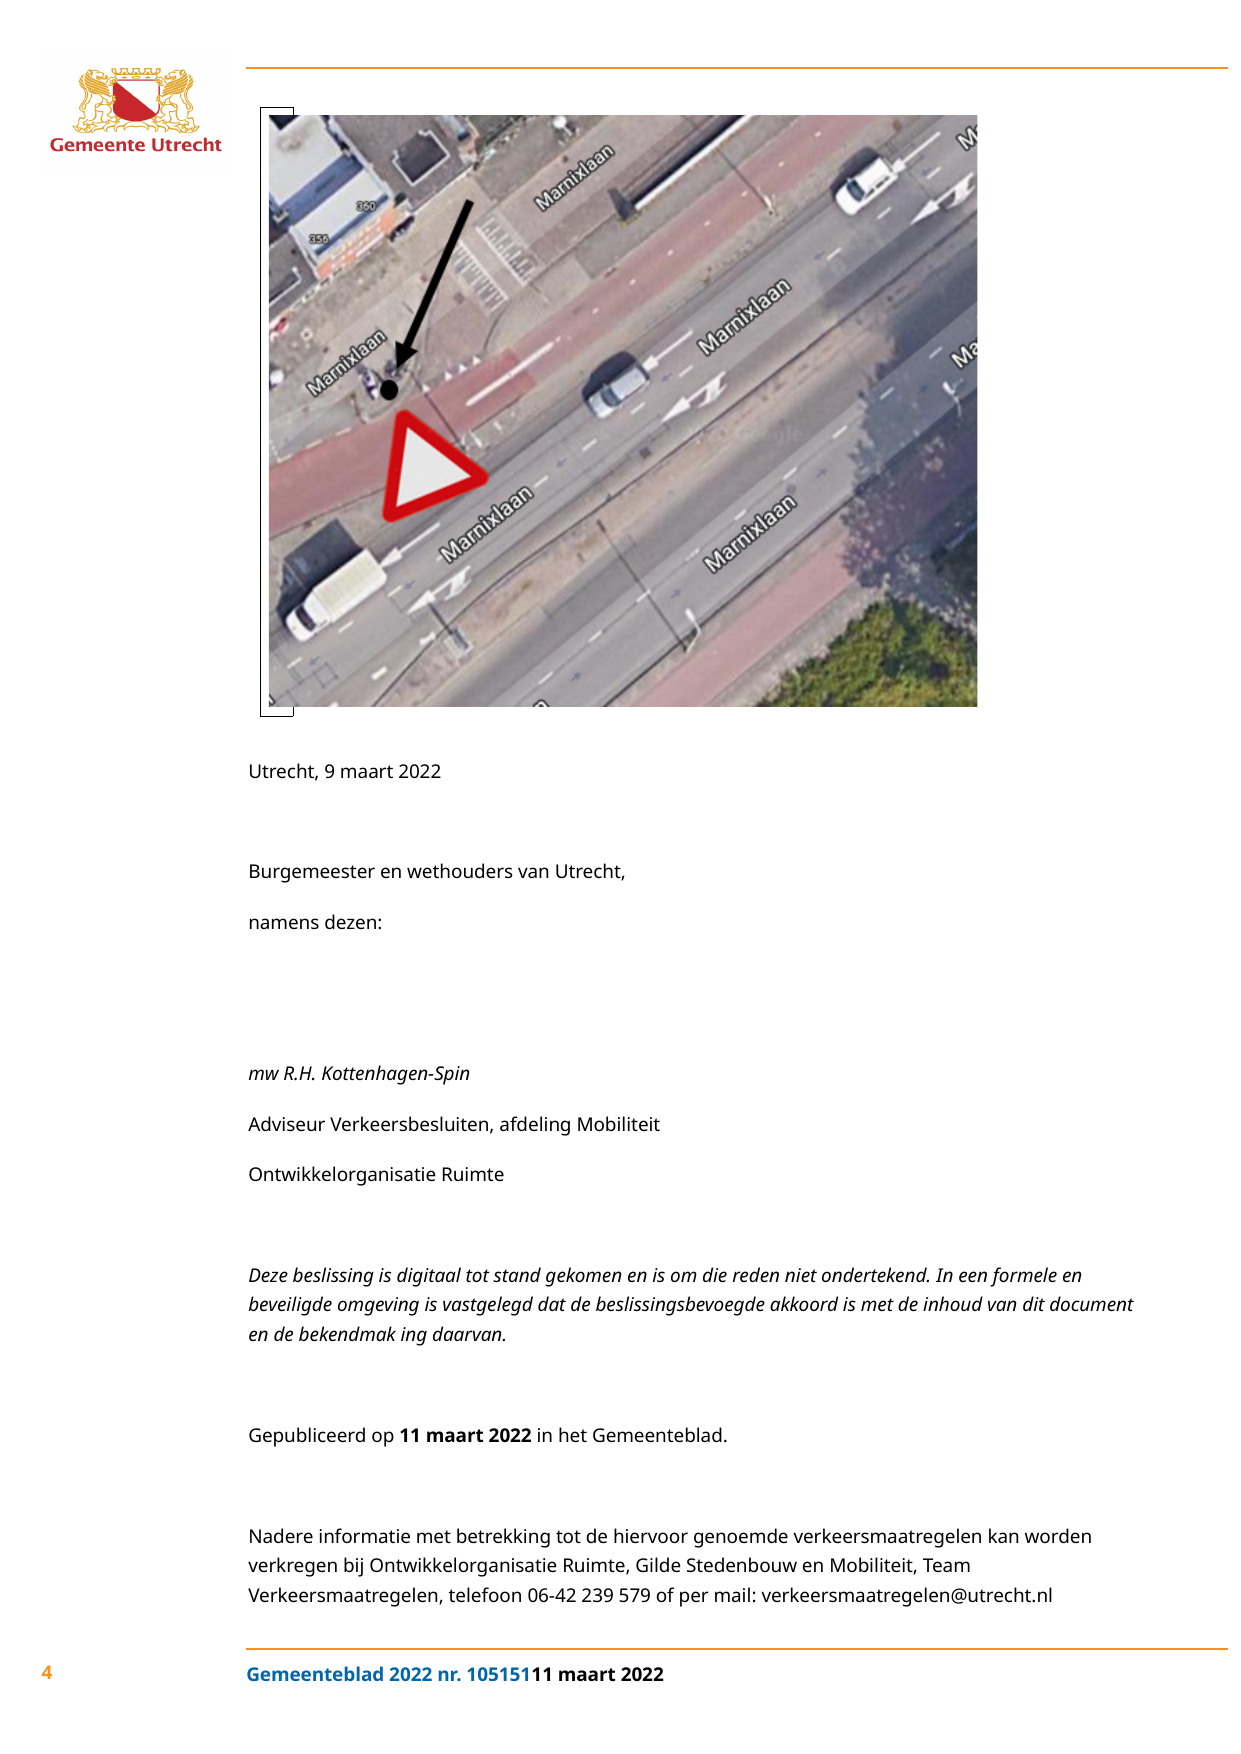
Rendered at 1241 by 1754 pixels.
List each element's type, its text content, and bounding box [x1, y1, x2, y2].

text Deze beslissing is digitaal tot stand gekomen en is om die reden niet ondertekend. In een formele en beveiligde omgeving is vastgelegd dat de beslissingsbevoegde akkoord is met de inhoud van dit document en de bekendmak ing daarvan. [248, 1262, 1152, 1347]
text mw R.H. Kottenhagen-Spin [248, 1060, 1152, 1086]
text Burgemeester en wethouders van Utrecht, [248, 859, 1152, 884]
text Ontwikkelorganisatie Ruimte [248, 1161, 1152, 1187]
picture [41, 47, 231, 172]
text Adviseur Verkeersbesluiten, afdeling Mobiliteit [248, 1111, 1152, 1137]
picture [268, 115, 978, 707]
text namens dezen: [248, 909, 1152, 935]
text Utrecht, 9 maart 2022 [248, 758, 1152, 784]
text Gepubliceerd op 11 maart 2022 in het Gemeenteblad. [248, 1422, 1152, 1448]
text Nadere informatie met betrekking tot de hiervoor genoemde verkeersmaatregelen kan worden verkregen bij Ontwikkelorganisatie Ruimte, Gilde Stedenbouw en Mobiliteit, Team Verkeersmaatregelen, telefoon 06-42 239 579 of per mail: verkeersmaatregelen@utrecht.nl [248, 1523, 1152, 1608]
